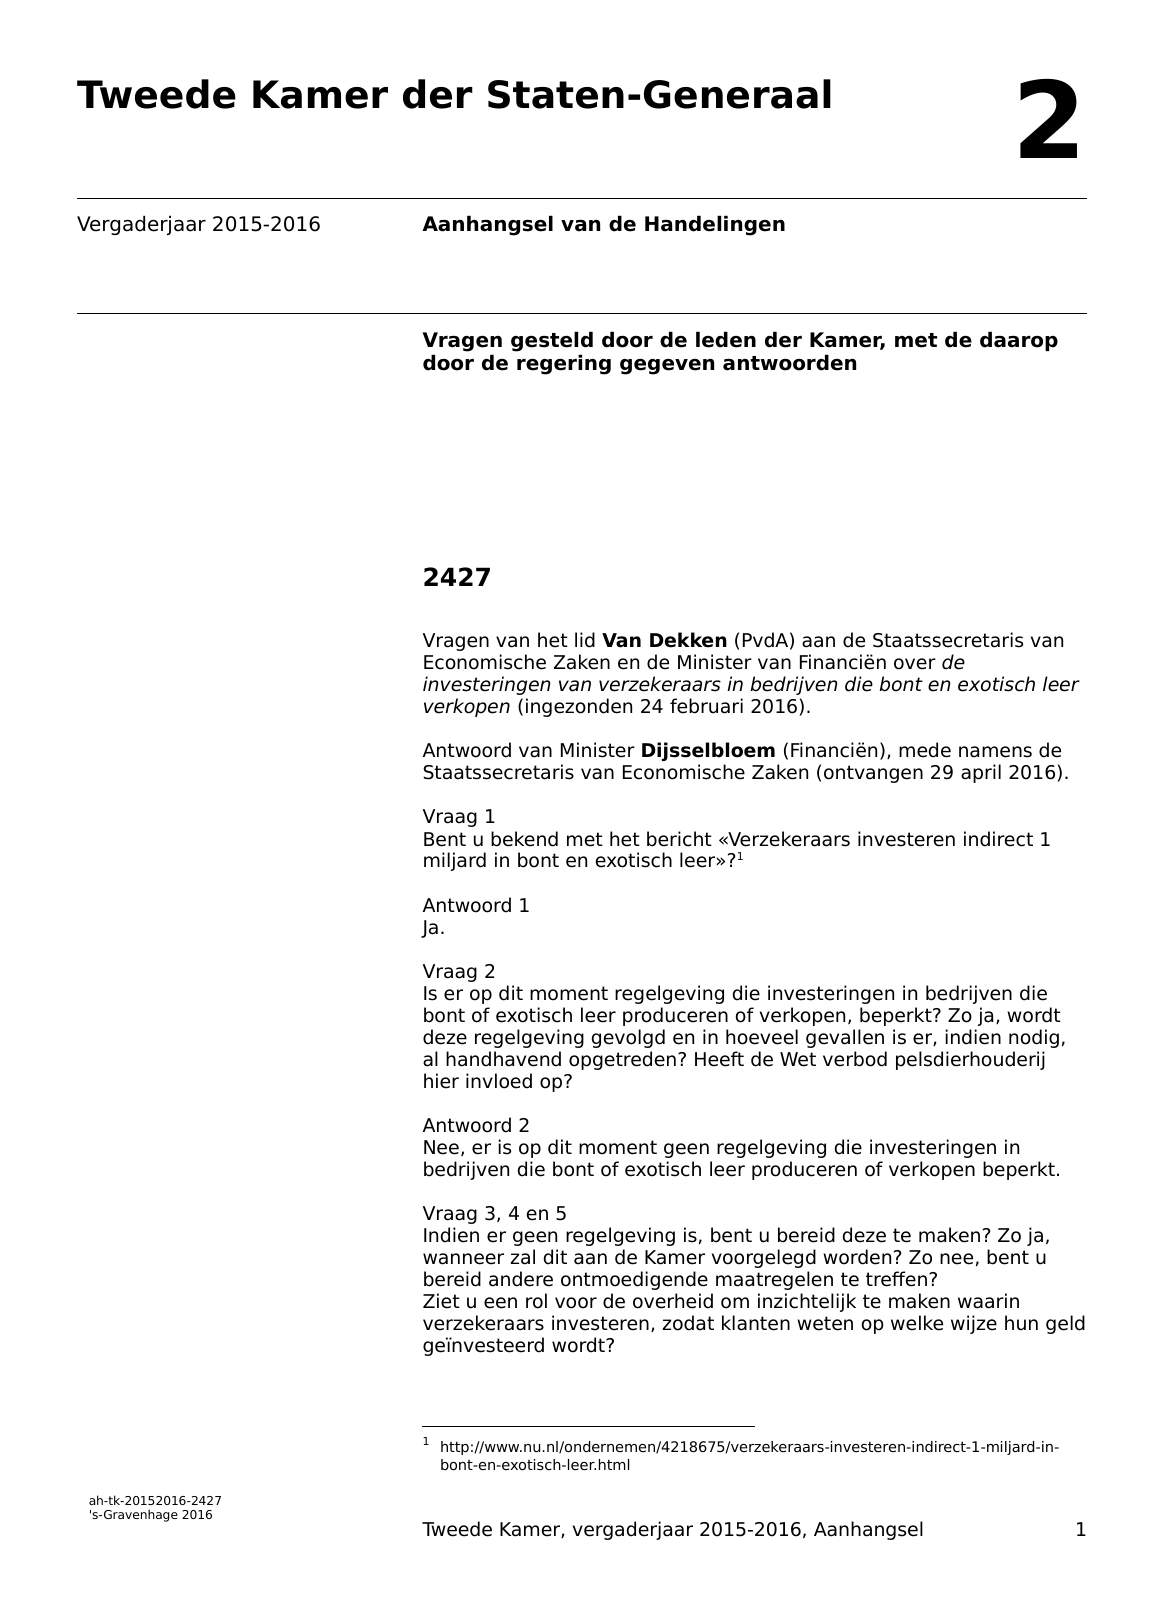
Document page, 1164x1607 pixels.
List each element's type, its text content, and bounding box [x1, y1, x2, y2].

text Antwoord 2 [422, 1115, 1087, 1137]
text Antwoord van Minister Dijsselbloem (Financiën), mede namens de Staatssecretaris van Economische Zaken (ontvangen 29 april 2016). [422, 740, 1087, 784]
text Vraag 3, 4 en 5 [422, 1203, 1087, 1225]
text Is er op dit moment regelgeving die investeringen in bedrijven die bont of exotisch leer produceren of verkopen, beperkt? Zo ja, wordt deze regelgeving gevolgd en in hoeveel gevallen is er, indien nodig, al handhavend opgetreden? Heeft de Wet verbod pelsdierhouderij hier invloed op? [422, 983, 1087, 1093]
text Vraag 1 [422, 806, 1087, 828]
text Ziet u een rol voor de overheid om inzichtelijk te maken waarin verzekeraars investeren, zodat klanten weten op welke wijze hun geld geïnvesteerd wordt? [422, 1291, 1087, 1357]
text http://www.nu.nl/ondernemen/4218675/verzekeraars-investeren-indirect-1-miljard-in-bont-en-exotisch-leer.html [422, 1435, 1087, 1474]
text Vragen van het lid Van Dekken (PvdA) aan de Staatssecretaris van Economische Zaken en de Minister van Financiën over de investeringen van verzekeraars in bedrijven die bont en exotisch leer verkopen (ingezonden 24 februari 2016). [422, 630, 1087, 718]
text Indien er geen regelgeving is, bent u bereid deze te maken? Zo ja, wanneer zal dit aan de Kamer voorgelegd worden? Zo nee, bent u bereid andere ontmoedigende maatregelen te treffen? [422, 1225, 1087, 1291]
text Bent u bekend met het bericht «Verzekeraars investeren indirect 1 miljard in bont en exotisch leer»? [422, 828, 1087, 872]
text Nee, er is op dit moment geen regelgeving die investeringen in bedrijven die bont of exotisch leer produceren of verkopen beperkt. [422, 1137, 1087, 1181]
table_cell Aanhangsel van de Handelingen [422, 199, 1087, 313]
table_cell [77, 314, 422, 375]
text Vraag 2 [422, 961, 1087, 983]
text 2427 [422, 563, 1087, 592]
text Ja. [422, 917, 1087, 938]
table_header 2 [886, 59, 1087, 198]
table_header Tweede Kamer der Staten-Generaal [77, 59, 886, 198]
text Antwoord 1 [422, 894, 1087, 917]
text 's-Gravenhage 2016 [88, 1508, 323, 1522]
table_cell Vragen gesteld door de leden der Kamer, met de daarop door de regering gegeven antwoorden [422, 314, 1087, 375]
table_cell Vergaderjaar 2015-2016 [77, 199, 422, 313]
text ah-tk-20152016-2427 [88, 1494, 323, 1508]
